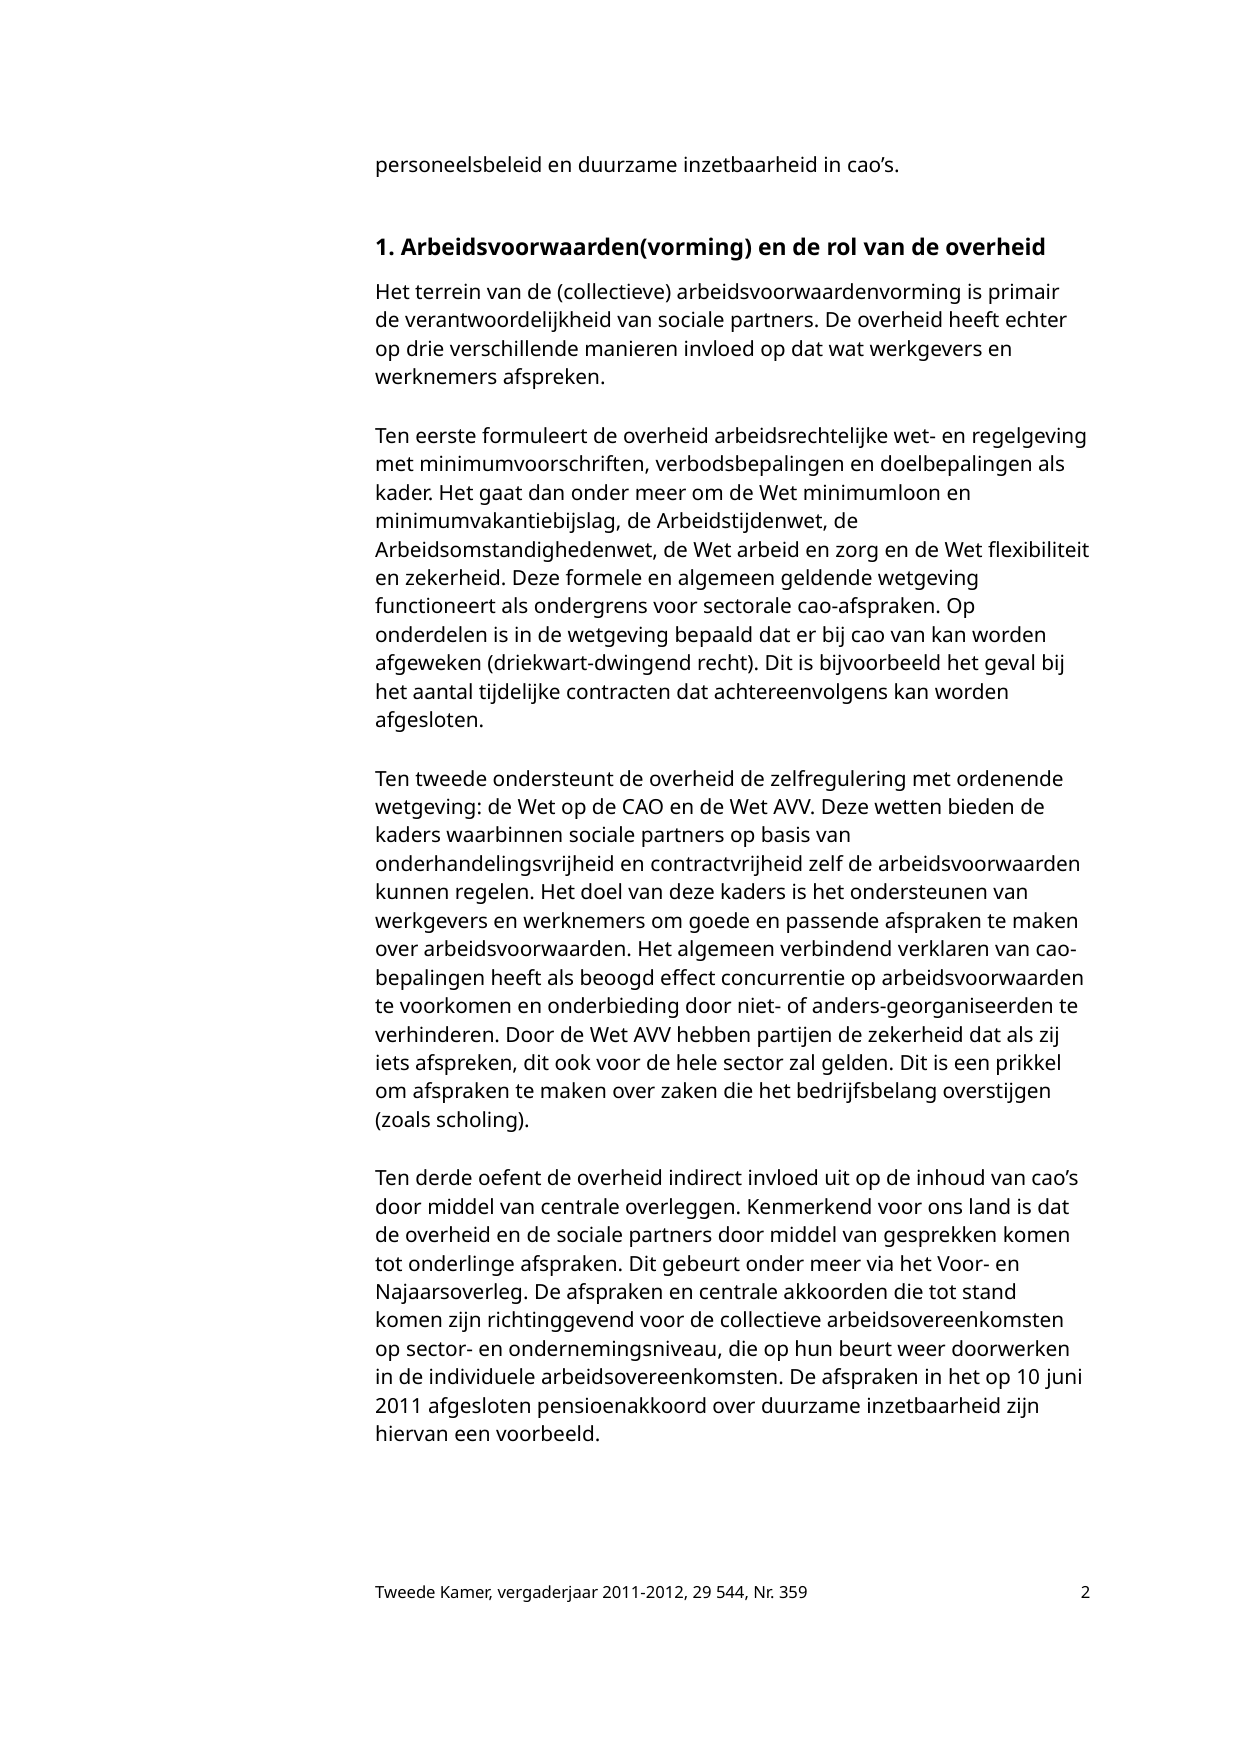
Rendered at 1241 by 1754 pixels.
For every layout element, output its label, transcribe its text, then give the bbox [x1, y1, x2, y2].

text Het terrein van de (collectieve) arbeidsvoorwaardenvorming is primair de verantwoordelijkheid van sociale partners. De overheid heeft echter op drie verschillende manieren invloed op dat wat werkgevers en werknemers afspreken. [375, 277, 1090, 391]
text Ten tweede ondersteunt de overheid de zelfregulering met ordenende wetgeving: de Wet op de CAO en de Wet AVV. Deze wetten bieden de kaders waarbinnen sociale partners op basis van onderhandelingsvrijheid en contractvrijheid zelf de arbeidsvoorwaarden kunnen regelen. Het doel van deze kaders is het ondersteunen van werkgevers en werknemers om goede en passende afspraken te maken over arbeidsvoorwaarden. Het algemeen verbindend verklaren van cao-bepalingen heeft als beoogd effect concurrentie op arbeidsvoorwaarden te voorkomen en onderbieding door niet- of anders-georganiseerden te verhinderen. Door de Wet AVV hebben partijen de zekerheid dat als zij iets afspreken, dit ook voor de hele sector zal gelden. Dit is een prikkel om afspraken te maken over zaken die het bedrijfsbelang overstijgen (zoals scholing). [375, 764, 1090, 1133]
text Ten eerste formuleert de overheid arbeidsrechtelijke wet- en regelgeving met minimumvoorschriften, verbodsbepalingen en doelbepalingen als kader. Het gaat dan onder meer om de Wet minimumloon en minimumvakantiebijslag, de Arbeidstijdenwet, de Arbeidsomstandighedenwet, de Wet arbeid en zorg en de Wet flexibiliteit en zekerheid. Deze formele en algemeen geldende wetgeving functioneert als ondergrens voor sectorale cao-afspraken. Op onderdelen is in de wetgeving bepaald dat er bij cao van kan worden afgeweken (driekwart-dwingend recht). Dit is bijvoorbeeld het geval bij het aantal tijdelijke contracten dat achtereenvolgens kan worden afgesloten. [375, 421, 1090, 734]
text personeelsbeleid en duurzame inzetbaarheid in cao’s. [375, 150, 1090, 178]
text Ten derde oefent de overheid indirect invloed uit op de inhoud van cao’s door middel van centrale overleggen. Kenmerkend voor ons land is dat de overheid en de sociale partners door middel van gesprekken komen tot onderlinge afspraken. Dit gebeurt onder meer via het Voor- en Najaarsoverleg. De afspraken en centrale akkoorden die tot stand komen zijn richtinggevend voor de collectieve arbeidsovereenkomsten op sector- en ondernemingsniveau, die op hun beurt weer doorwerken in de individuele arbeidsovereenkomsten. De afspraken in het op 10 juni 2011 afgesloten pensioenakkoord over duurzame inzetbaarheid zijn hiervan een voorbeeld. [375, 1163, 1090, 1448]
subtitle 1. Arbeidsvoorwaarden(vorming) en de rol van de overheid [375, 231, 1090, 262]
